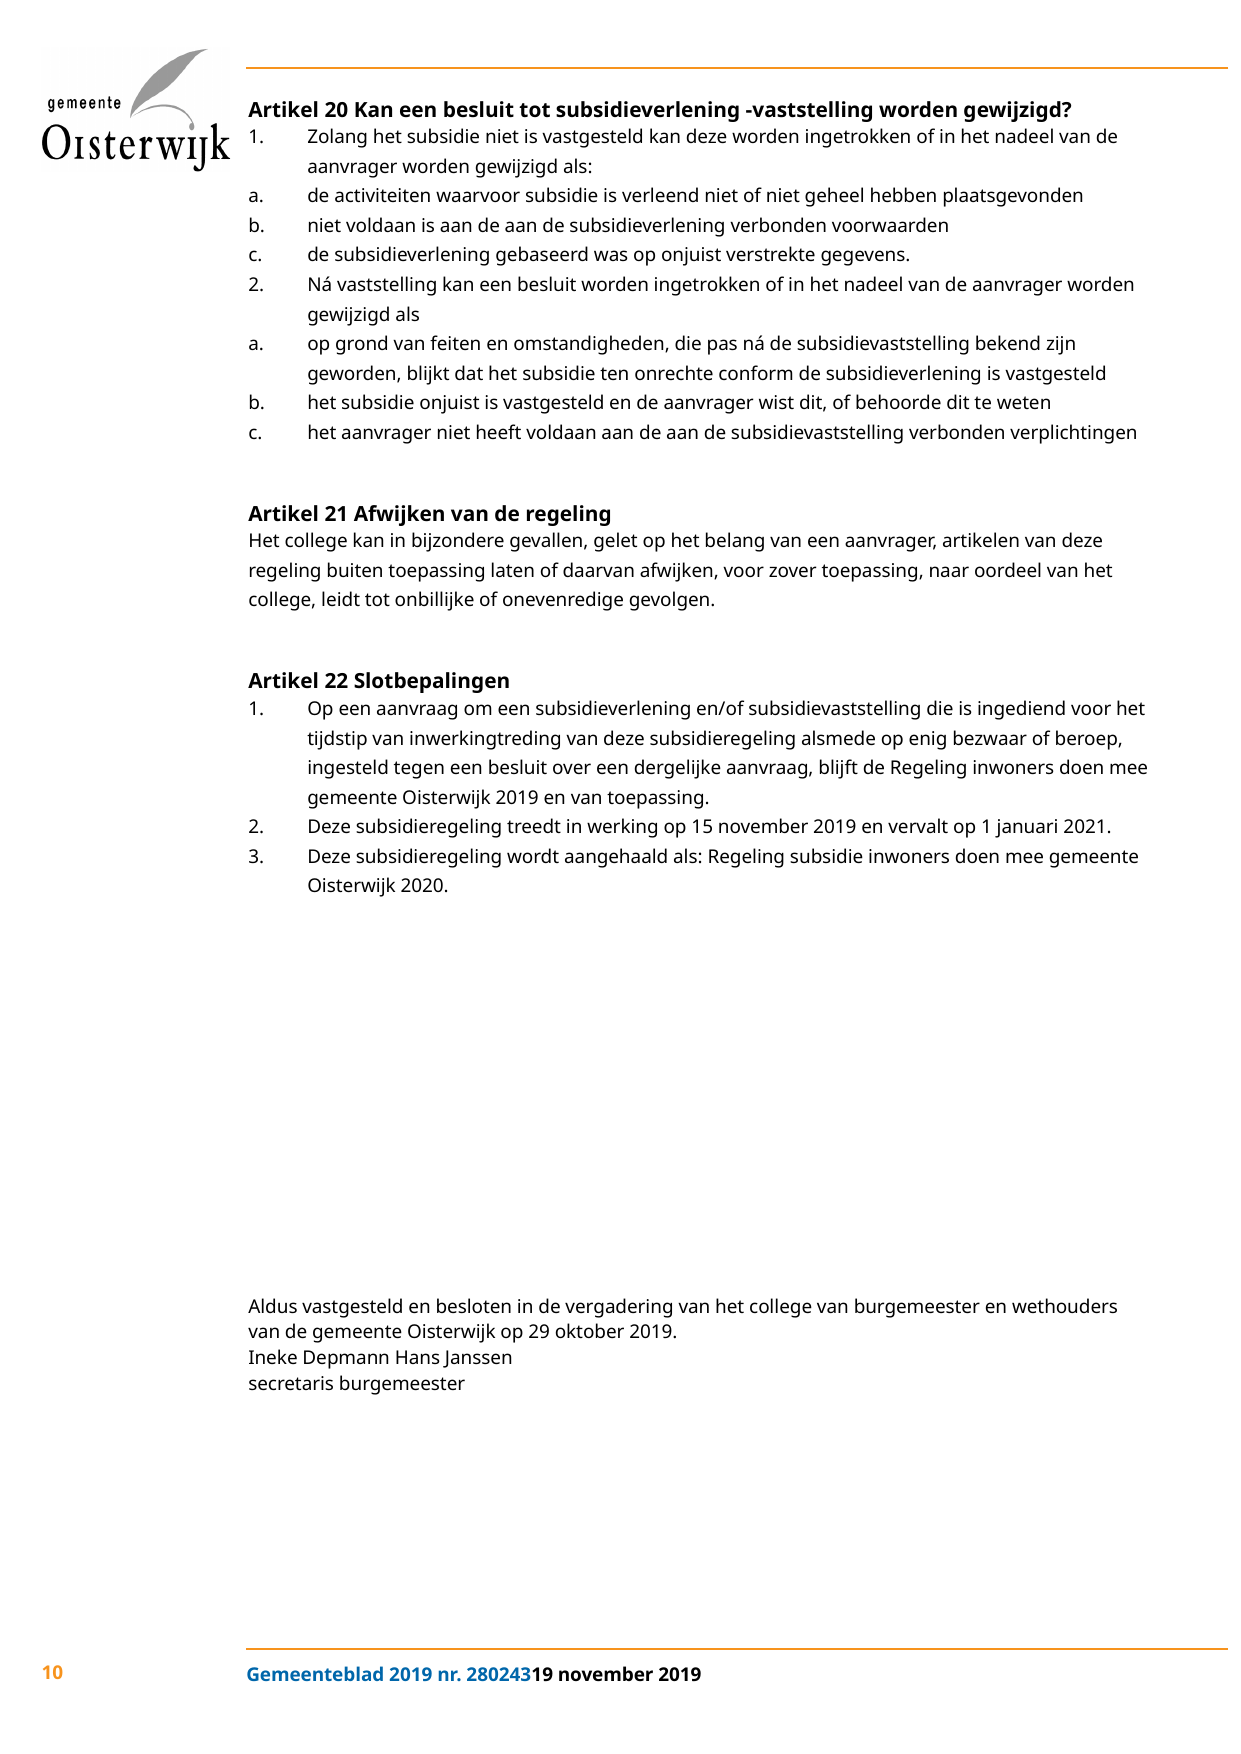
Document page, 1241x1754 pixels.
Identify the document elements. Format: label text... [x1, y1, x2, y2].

list de subsidieverlening gebaseerd was op onjuist verstrekte gegevens. [248, 242, 1152, 267]
text Artikel 22 Slotbepalingen [248, 667, 1152, 695]
list niet voldaan is aan de aan de subsidieverlening verbonden voorwaarden [248, 212, 1152, 238]
picture [41, 47, 231, 172]
list het subsidie onjuist is vastgesteld en de aanvrager wist dit, of behoorde dit te weten [248, 389, 1152, 415]
text secretaris burgemeester [248, 1370, 1152, 1396]
list Deze subsidieregeling treedt in werking op 15 november 2019 en vervalt op 1 januari 2021. [248, 813, 1152, 839]
text Het college kan in bijzondere gevallen, gelet op het belang van een aanvrager, artikelen van deze regeling buiten toepassing laten of daarvan afwijken, voor zover toepassing, naar oordeel van het college, leidt tot onbillijke of onevenredige gevolgen. [248, 527, 1152, 612]
list Deze subsidieregeling wordt aangehaald als: Regeling subsidie inwoners doen mee gemeente Oisterwijk 2020. [248, 843, 1152, 898]
list de activiteiten waarvoor subsidie is verleend niet of niet geheel hebben plaatsgevonden [248, 182, 1152, 208]
text Ineke Depmann Hans Janssen [248, 1344, 1152, 1370]
text Aldus vastgesteld en besloten in de vergadering van het college van burgemeester en wethouders van de gemeente Oisterwijk op 29 oktober 2019. [248, 1293, 1152, 1344]
text Artikel 20 Kan een besluit tot subsidieverlening -vaststelling worden gewijzigd? [248, 95, 1152, 123]
list Zolang het subsidie niet is vastgesteld kan deze worden ingetrokken of in het nadeel van de aanvrager worden gewijzigd als: [248, 123, 1152, 178]
list op grond van feiten en omstandigheden, die pas ná de subsidievaststelling bekend zijn geworden, blijkt dat het subsidie ten onrechte conform de subsidieverlening is vastgesteld [248, 330, 1152, 386]
list het aanvrager niet heeft voldaan aan de aan de subsidievaststelling verbonden verplichtingen [248, 419, 1152, 445]
list Op een aanvraag om een subsidieverlening en/of subsidievaststelling die is ingediend voor het tijdstip van inwerkingtreding van deze subsidieregeling alsmede op enig bezwaar of beroep, ingesteld tegen een besluit over een dergelijke aanvraag, blijft de Regeling inwoners doen mee gemeente Oisterwijk 2019 en van toepassing. [248, 695, 1152, 809]
text Artikel 21 Afwijken van de regeling [248, 499, 1152, 527]
list Ná vaststelling kan een besluit worden ingetrokken of in het nadeel van de aanvrager worden gewijzigd als [248, 271, 1152, 326]
